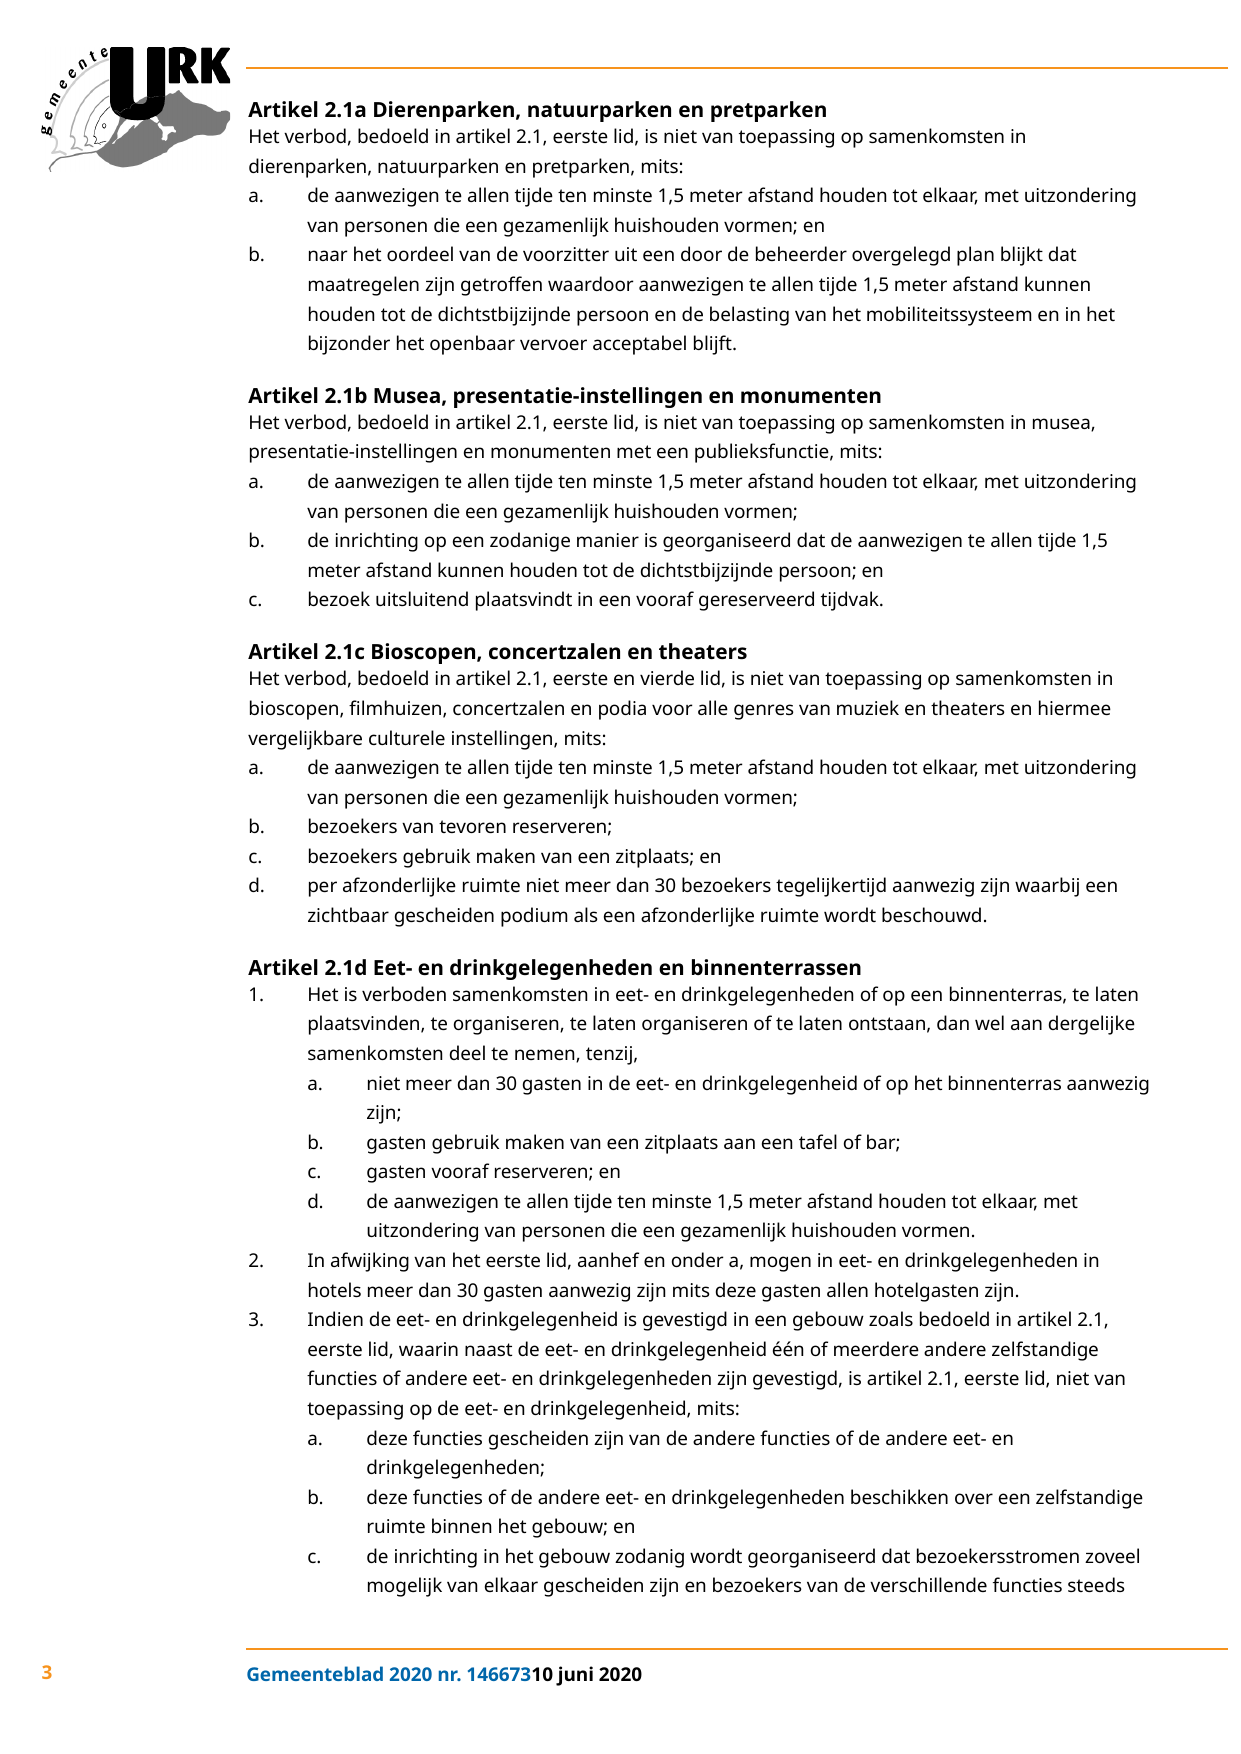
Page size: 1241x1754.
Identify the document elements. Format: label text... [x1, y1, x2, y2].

text Artikel 2.1d Eet- en drinkgelegenheden en binnenterrassen [248, 953, 1152, 981]
list naar het oordeel van de voorzitter uit een door de beheerder overgelegd plan blijkt dat maatregelen zijn getroffen waardoor aanwezigen te allen tijde 1,5 meter afstand kunnen houden tot de dichtstbijzijnde persoon en de belasting van het mobiliteitssysteem en in het bijzonder het openbaar vervoer acceptabel blijft. [248, 242, 1152, 356]
text Artikel 2.1a Dierenparken, natuurparken en pretparken [248, 95, 1152, 123]
text Het verbod, bedoeld in artikel 2.1, eerste lid, is niet van toepassing op samenkomsten in musea, presentatie-instellingen en monumenten met een publieksfunctie, mits: [248, 409, 1152, 464]
text Het verbod, bedoeld in artikel 2.1, eerste en vierde lid, is niet van toepassing op samenkomsten in bioscopen, filmhuizen, concertzalen en podia voor alle genres van muziek en theaters en hiermee vergelijkbare culturele instellingen, mits: [248, 666, 1152, 750]
list bezoek uitsluitend plaatsvindt in een vooraf gereserveerd tijdvak. [248, 587, 1152, 612]
list deze functies gescheiden zijn van de andere functies of de andere eet- en drinkgelegenheden; [307, 1425, 1152, 1480]
list bezoekers van tevoren reserveren; [248, 813, 1152, 839]
list de aanwezigen te allen tijde ten minste 1,5 meter afstand houden tot elkaar, met uitzondering van personen die een gezamenlijk huishouden vormen. [307, 1188, 1152, 1243]
list gasten gebruik maken van een zitplaats aan een tafel of bar; [307, 1129, 1152, 1155]
text Artikel 2.1b Musea, presentatie-instellingen en monumenten [248, 381, 1152, 409]
list per afzonderlijke ruimte niet meer dan 30 bezoekers tegelijkertijd aanwezig zijn waarbij een zichtbaar gescheiden podium als een afzonderlijke ruimte wordt beschouwd. [248, 873, 1152, 928]
list bezoekers gebruik maken van een zitplaats; en [248, 843, 1152, 869]
list Indien de eet- en drinkgelegenheid is gevestigd in een gebouw zoals bedoeld in artikel 2.1, eerste lid, waarin naast de eet- en drinkgelegenheid één of meerdere andere zelfstandige functies of andere eet- en drinkgelegenheden zijn gevestigd, is artikel 2.1, eerste lid, niet van toepassing op de eet- en drinkgelegenheid, mits: [248, 1306, 1152, 1421]
list deze functies of de andere eet- en drinkgelegenheden beschikken over een zelfstandige ruimte binnen het gebouw; en [307, 1484, 1152, 1539]
list de aanwezigen te allen tijde ten minste 1,5 meter afstand houden tot elkaar, met uitzondering van personen die een gezamenlijk huishouden vormen; en [248, 182, 1152, 238]
list In afwijking van het eerste lid, aanhef en onder a, mogen in eet- en drinkgelegenheden in hotels meer dan 30 gasten aanwezig zijn mits deze gasten allen hotelgasten zijn. [248, 1247, 1152, 1303]
text Het verbod, bedoeld in artikel 2.1, eerste lid, is niet van toepassing op samenkomsten in dierenparken, natuurparken en pretparken, mits: [248, 123, 1152, 178]
list gasten vooraf reserveren; en [307, 1158, 1152, 1184]
list Het is verboden samenkomsten in eet- en drinkgelegenheden of op een binnenterras, te laten plaatsvinden, te organiseren, te laten organiseren of te laten ontstaan, dan wel aan dergelijke samenkomsten deel te nemen, tenzij, [248, 981, 1152, 1066]
list niet meer dan 30 gasten in de eet- en drinkgelegenheid of op het binnenterras aanwezig zijn; [307, 1070, 1152, 1125]
list de aanwezigen te allen tijde ten minste 1,5 meter afstand houden tot elkaar, met uitzondering van personen die een gezamenlijk huishouden vormen; [248, 468, 1152, 524]
picture [41, 47, 231, 172]
list de aanwezigen te allen tijde ten minste 1,5 meter afstand houden tot elkaar, met uitzondering van personen die een gezamenlijk huishouden vormen; [248, 754, 1152, 809]
list de inrichting in het gebouw zodanig wordt georganiseerd dat bezoekersstromen zoveel mogelijk van elkaar gescheiden zijn en bezoekers van de verschillende functies steeds [307, 1543, 1152, 1598]
list de inrichting op een zodanige manier is georganiseerd dat de aanwezigen te allen tijde 1,5 meter afstand kunnen houden tot de dichtstbijzijnde persoon; en [248, 527, 1152, 583]
text Artikel 2.1c Bioscopen, concertzalen en theaters [248, 637, 1152, 666]
